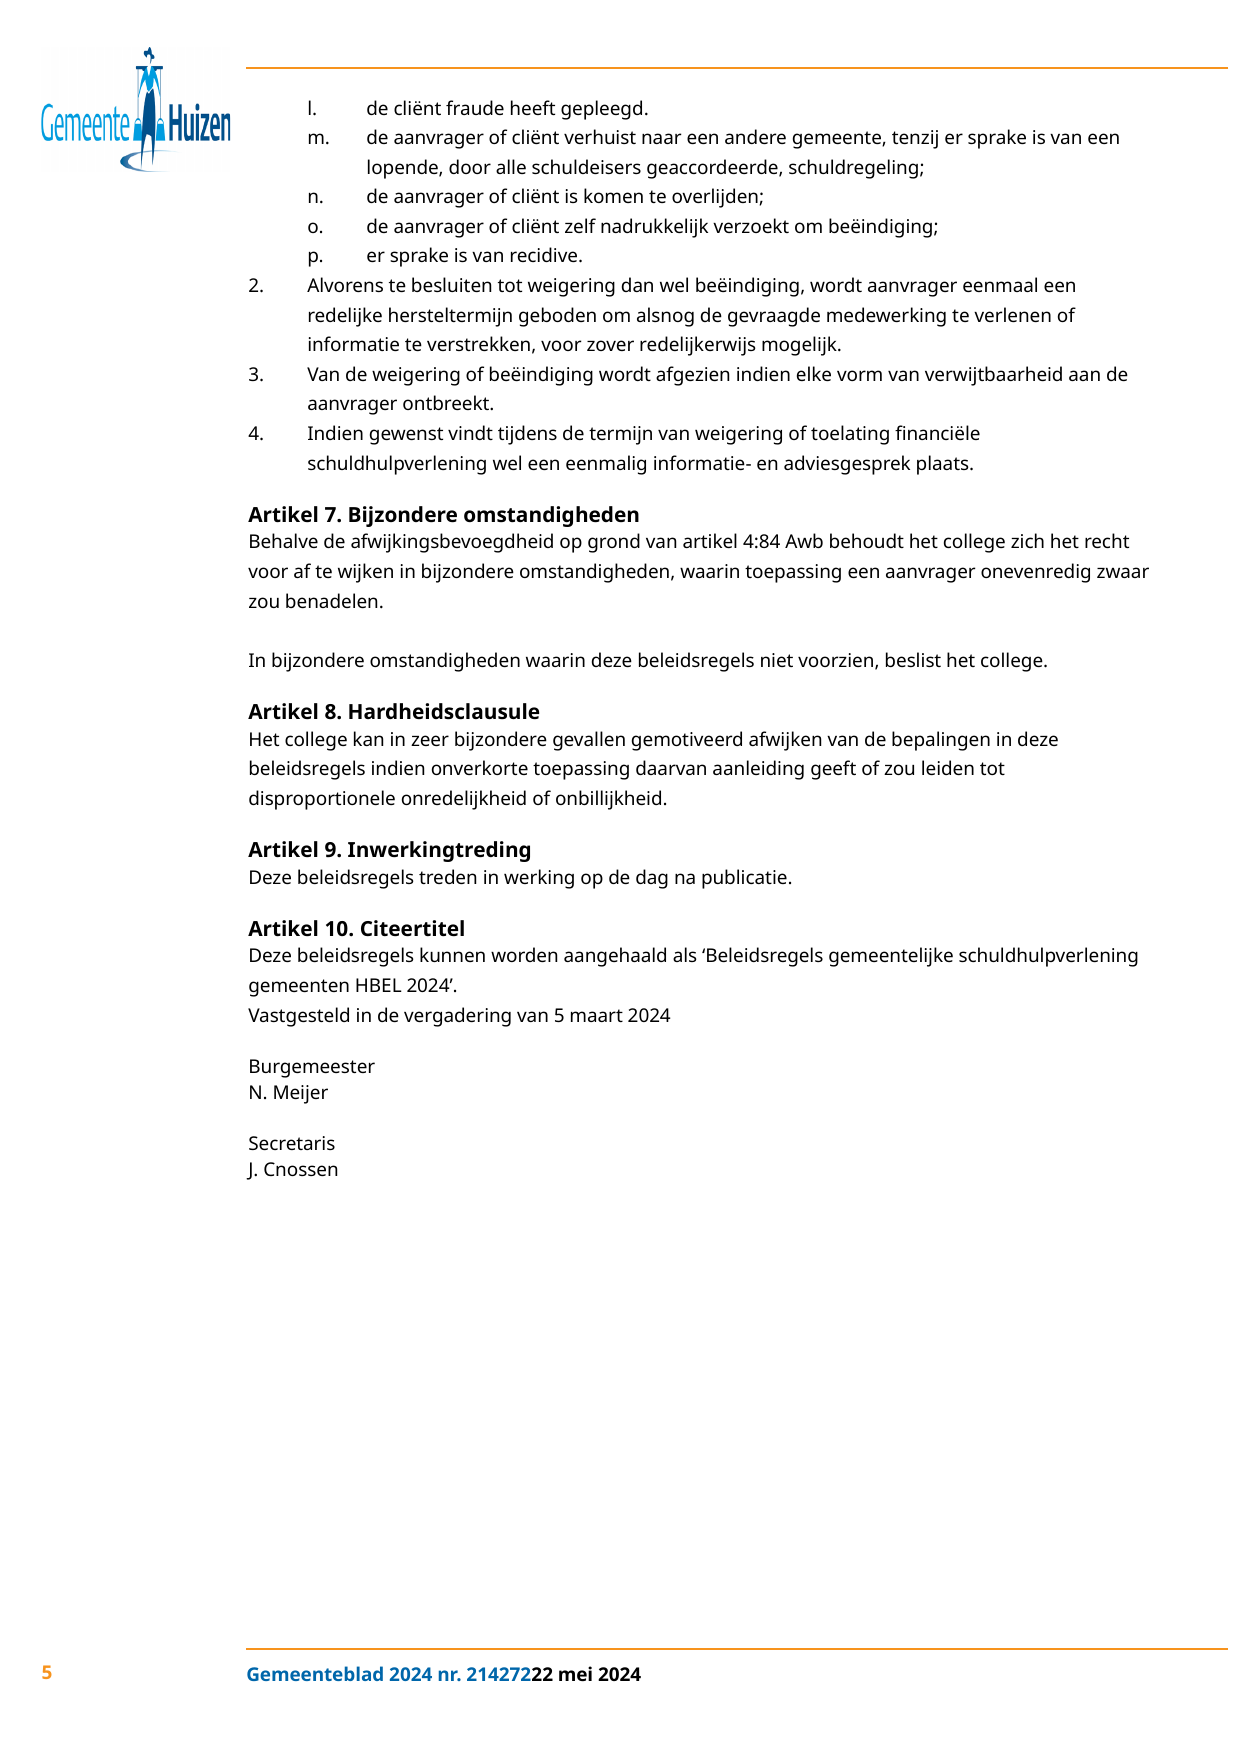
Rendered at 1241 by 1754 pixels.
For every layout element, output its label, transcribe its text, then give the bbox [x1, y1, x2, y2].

text N. Meijer [248, 1079, 1152, 1105]
text Artikel 7. Bijzondere omstandigheden [248, 500, 1152, 529]
list de aanvrager of cliënt zelf nadrukkelijk verzoekt om beëindiging; [307, 213, 1152, 239]
text Secretaris [248, 1131, 1152, 1156]
list er sprake is van recidive. [307, 243, 1152, 268]
list de aanvrager of cliënt verhuist naar een andere gemeente, tenzij er sprake is van een lopende, door alle schuldeisers geaccordeerde, schuldregeling; [307, 124, 1152, 180]
list Van de weigering of beëindiging wordt afgezien indien elke vorm van verwijtbaarheid aan de aanvrager ontbreekt. [248, 361, 1152, 416]
text Vastgesteld in de vergadering van 5 maart 2024 [248, 1002, 1152, 1028]
text In bijzondere omstandigheden waarin deze beleidsregels niet voorzien, beslist het college. [248, 647, 1152, 673]
list Indien gewenst vindt tijdens de termijn van weigering of toelating financiële schuldhulpverlening wel een eenmalig informatie- en adviesgesprek plaats. [248, 420, 1152, 476]
text Artikel 10. Citeertitel [248, 914, 1152, 943]
text Artikel 8. Hardheidsclausule [248, 697, 1152, 726]
text Burgemeester [248, 1053, 1152, 1079]
text Het college kan in zeer bijzondere gevallen gemotiveerd afwijken van de bepalingen in deze beleidsregels indien onverkorte toepassing daarvan aanleiding geeft of zou leiden tot disproportionele onredelijkheid of onbillijkheid. [248, 726, 1152, 811]
text Artikel 9. Inwerkingtreding [248, 835, 1152, 864]
picture [41, 47, 231, 172]
list de aanvrager of cliënt is komen te overlijden; [307, 183, 1152, 209]
text Deze beleidsregels kunnen worden aangehaald als ‘Beleidsregels gemeentelijke schuldhulpverlening gemeenten HBEL 2024’. [248, 943, 1152, 998]
list de cliënt fraude heeft gepleegd. [307, 95, 1152, 121]
text J. Cnossen [248, 1156, 1152, 1182]
text Deze beleidsregels treden in werking op de dag na publicatie. [248, 864, 1152, 889]
list Alvorens te besluiten tot weigering dan wel beëindiging, wordt aanvrager eenmaal een redelijke hersteltermijn geboden om alsnog de gevraagde medewerking te verlenen of informatie te verstrekken, voor zover redelijkerwijs mogelijk. [248, 272, 1152, 357]
text Behalve de afwijkingsbevoegdheid op grond van artikel 4:84 Awb behoudt het college zich het recht voor af te wijken in bijzondere omstandigheden, waarin toepassing een aanvrager onevenredig zwaar zou benadelen. [248, 529, 1152, 613]
